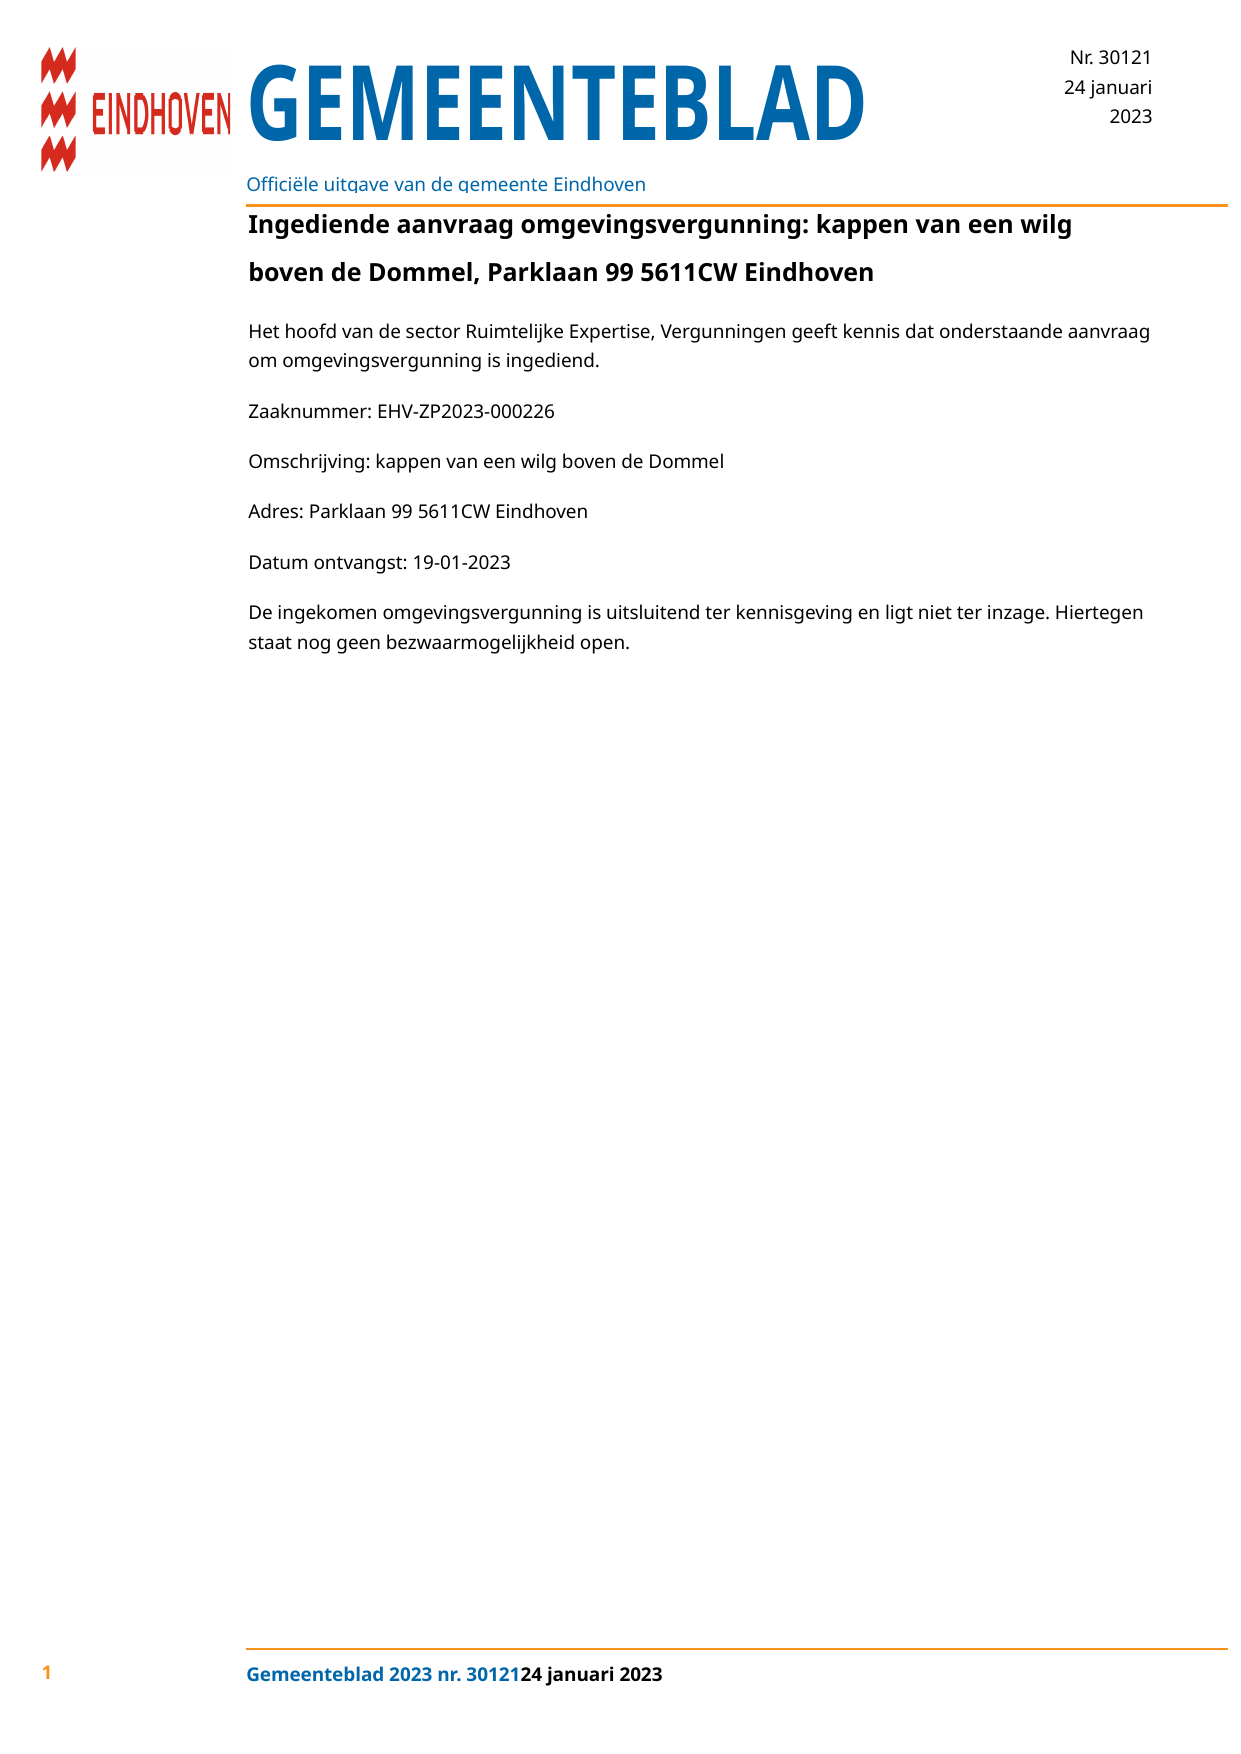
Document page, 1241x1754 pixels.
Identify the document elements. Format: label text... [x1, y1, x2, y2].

picture [41, 47, 231, 172]
text Adres: Parklaan 99 5611CW Eindhoven [248, 499, 1152, 524]
text De ingekomen omgevingsvergunning is uitsluitend ter kennisgeving en ligt niet ter inzage. Hiertegen staat nog geen bezwaarmogelijkheid open. [248, 599, 1152, 655]
text Zaaknummer: EHV-ZP2023-000226 [248, 398, 1152, 424]
text Datum ontvangst: 19-01-2023 [248, 549, 1152, 575]
text Ingediende aanvraag omgevingsvergunning: kappen van een wilg boven de Dommel, Parklaan 99 5611CW Eindhoven [248, 207, 1152, 288]
text Omschrijving: kappen van een wilg boven de Dommel [248, 448, 1152, 474]
text Het hoofd van de sector Ruimtelijke Expertise, Vergunningen geeft kennis dat onderstaande aanvraag om omgevingsvergunning is ingediend. [248, 318, 1152, 373]
